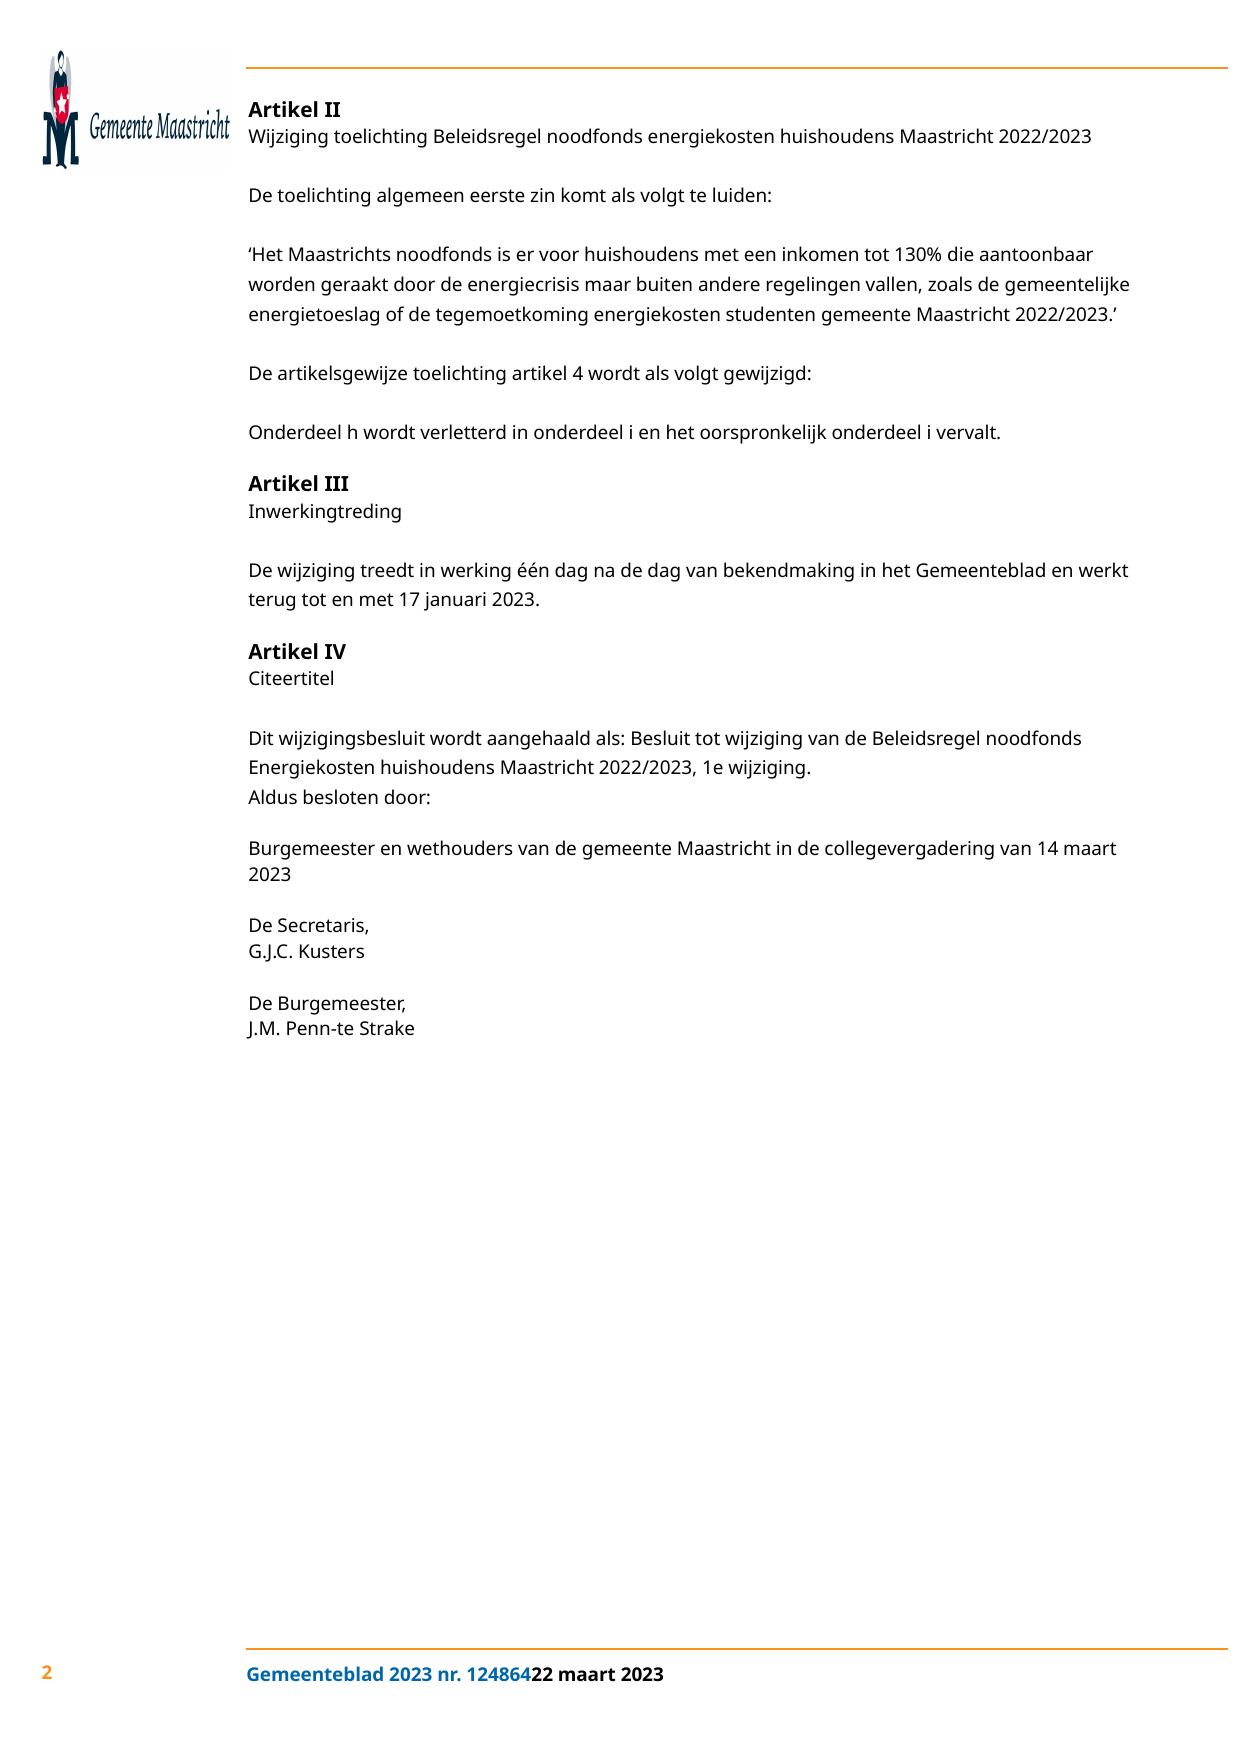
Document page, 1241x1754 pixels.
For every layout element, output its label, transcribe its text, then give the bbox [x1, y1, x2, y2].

text Artikel III [248, 469, 1152, 498]
text Artikel IV [248, 637, 1152, 666]
text Artikel II [248, 95, 1152, 123]
text Citeertitel [248, 666, 1152, 691]
text Burgemeester en wethouders van de gemeente Maastricht in de collegevergadering van 14 maart 2023 [248, 835, 1152, 887]
text ‘Het Maastrichts noodfonds is er voor huishoudens met een inkomen tot 130% die aantoonbaar worden geraakt door de energiecrisis maar buiten andere regelingen vallen, zoals de gemeentelijke energietoeslag of de tegemoetkoming energiekosten studenten gemeente Maastricht 2022/2023.’ [248, 242, 1152, 326]
text J.M. Penn-te Strake [248, 1015, 1152, 1041]
text Dit wijzigingsbesluit wordt aangehaald als: Besluit tot wijziging van de Beleidsregel noodfonds Energiekosten huishoudens Maastricht 2022/2023, 1e wijziging. [248, 725, 1152, 780]
text G.J.C. Kusters [248, 938, 1152, 964]
text Inwerkingtreding [248, 498, 1152, 524]
text De toelichting algemeen eerste zin komt als volgt te luiden: [248, 182, 1152, 208]
text Aldus besloten door: [248, 784, 1152, 809]
text De Burgemeester, [248, 990, 1152, 1015]
text Onderdeel h wordt verletterd in onderdeel i en het oorspronkelijk onderdeel i vervalt. [248, 419, 1152, 445]
text De wijziging treedt in werking één dag na de dag van bekendmaking in het Gemeenteblad en werkt terug tot en met 17 januari 2023. [248, 557, 1152, 612]
text Wijziging toelichting Beleidsregel noodfonds energiekosten huishoudens Maastricht 2022/2023 [248, 123, 1152, 149]
picture [41, 47, 231, 172]
text De artikelsgewijze toelichting artikel 4 wordt als volgt gewijzigd: [248, 360, 1152, 386]
text De Secretaris, [248, 912, 1152, 938]
